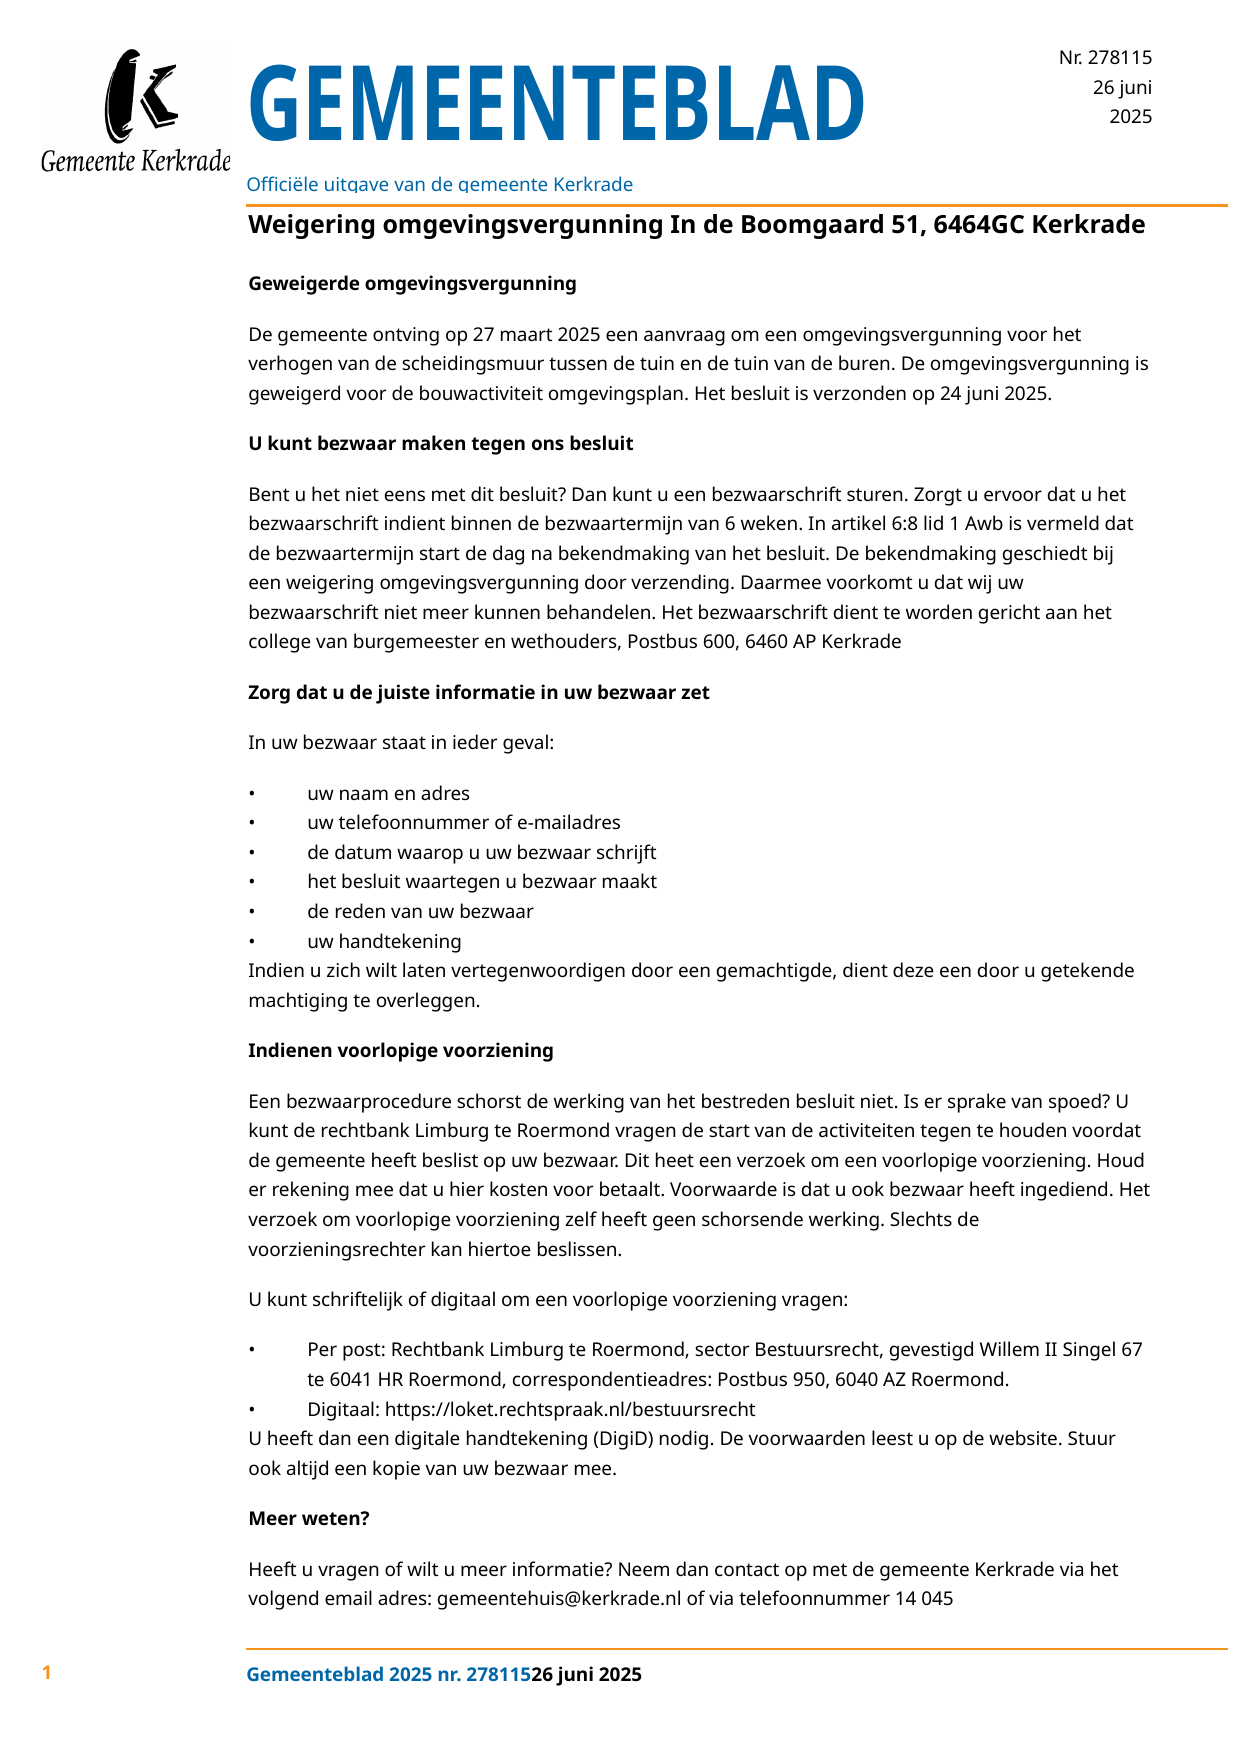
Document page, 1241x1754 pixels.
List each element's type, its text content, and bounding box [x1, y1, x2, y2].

text Een bezwaarprocedure schorst de werking van het bestreden besluit niet. Is er sprake van spoed? U kunt de rechtbank Limburg te Roermond vragen de start van de activiteiten tegen te houden voordat de gemeente heeft beslist op uw bezwaar. Dit heet een verzoek om een voorlopige voorziening. Houd er rekening mee dat u hier kosten voor betaalt. Voorwaarde is dat u ook bezwaar heeft ingediend. Het verzoek om voorlopige voorziening zelf heeft geen schorsende werking. Slechts de voorzieningsrechter kan hiertoe beslissen. [248, 1088, 1152, 1261]
list het besluit waartegen u bezwaar maakt [248, 869, 1152, 894]
text U kunt bezwaar maken tegen ons besluit [248, 430, 1152, 456]
text Bent u het niet eens met dit besluit? Dan kunt u een bezwaarschrift sturen. Zorgt u ervoor dat u het bezwaarschrift indient binnen de bezwaartermijn van 6 weken. In artikel 6:8 lid 1 Awb is vermeld dat de bezwaartermijn start de dag na bekendmaking van het besluit. De bekendmaking geschiedt bij een weigering omgevingsvergunning door verzending. Daarmee voorkomt u dat wij uw bezwaarschrift niet meer kunnen behandelen. Het bezwaarschrift dient te worden gericht aan het college van burgemeester en wethouders, Postbus 600, 6460 AP Kerkrade [248, 481, 1152, 654]
list uw handtekening [248, 928, 1152, 953]
list Per post: Rechtbank Limburg te Roermond, sector Bestuursrecht, gevestigd Willem II Singel 67 te 6041 HR Roermond, correspondentieadres: Postbus 950, 6040 AZ Roermond. [248, 1337, 1152, 1392]
text Weigering omgevingsvergunning In de Boomgaard 51, 6464GC Kerkrade [248, 207, 1152, 241]
text Indienen voorlopige voorziening [248, 1037, 1152, 1063]
text In uw bezwaar staat in ieder geval: [248, 729, 1152, 755]
text Indien u zich wilt laten vertegenwoordigen door een gemachtigde, dient deze een door u getekende machtiging te overleggen. [248, 957, 1152, 1013]
text Geweigerde omgevingsvergunning [248, 270, 1152, 296]
text Heeft u vragen of wilt u meer informatie? Neem dan contact op met de gemeente Kerkrade via het volgend email adres: gemeentehuis@kerkrade.nl of via telefoonnummer 14 045 [248, 1556, 1152, 1611]
list uw telefoonnummer of e-mailadres [248, 809, 1152, 835]
list Digitaal: https://loket.rechtspraak.nl/bestuursrecht [248, 1396, 1152, 1421]
text De gemeente ontving op 27 maart 2025 een aanvraag om een omgevingsvergunning voor het verhogen van de scheidingsmuur tussen de tuin en de tuin van de buren. De omgevingsvergunning is geweigerd voor de bouwactiviteit omgevingsplan. Het besluit is verzonden op 24 juni 2025. [248, 321, 1152, 406]
list de reden van uw bezwaar [248, 898, 1152, 924]
text Zorg dat u de juiste informatie in uw bezwaar zet [248, 679, 1152, 705]
list uw naam en adres [248, 780, 1152, 806]
list de datum waarop u uw bezwaar schrijft [248, 839, 1152, 865]
picture [41, 47, 231, 172]
text U kunt schriftelijk of digitaal om een voorlopige voorziening vragen: [248, 1286, 1152, 1312]
text Meer weten? [248, 1505, 1152, 1531]
text U heeft dan een digitale handtekening (DigiD) nodig. De voorwaarden leest u op de website. Stuur ook altijd een kopie van uw bezwaar mee. [248, 1425, 1152, 1481]
